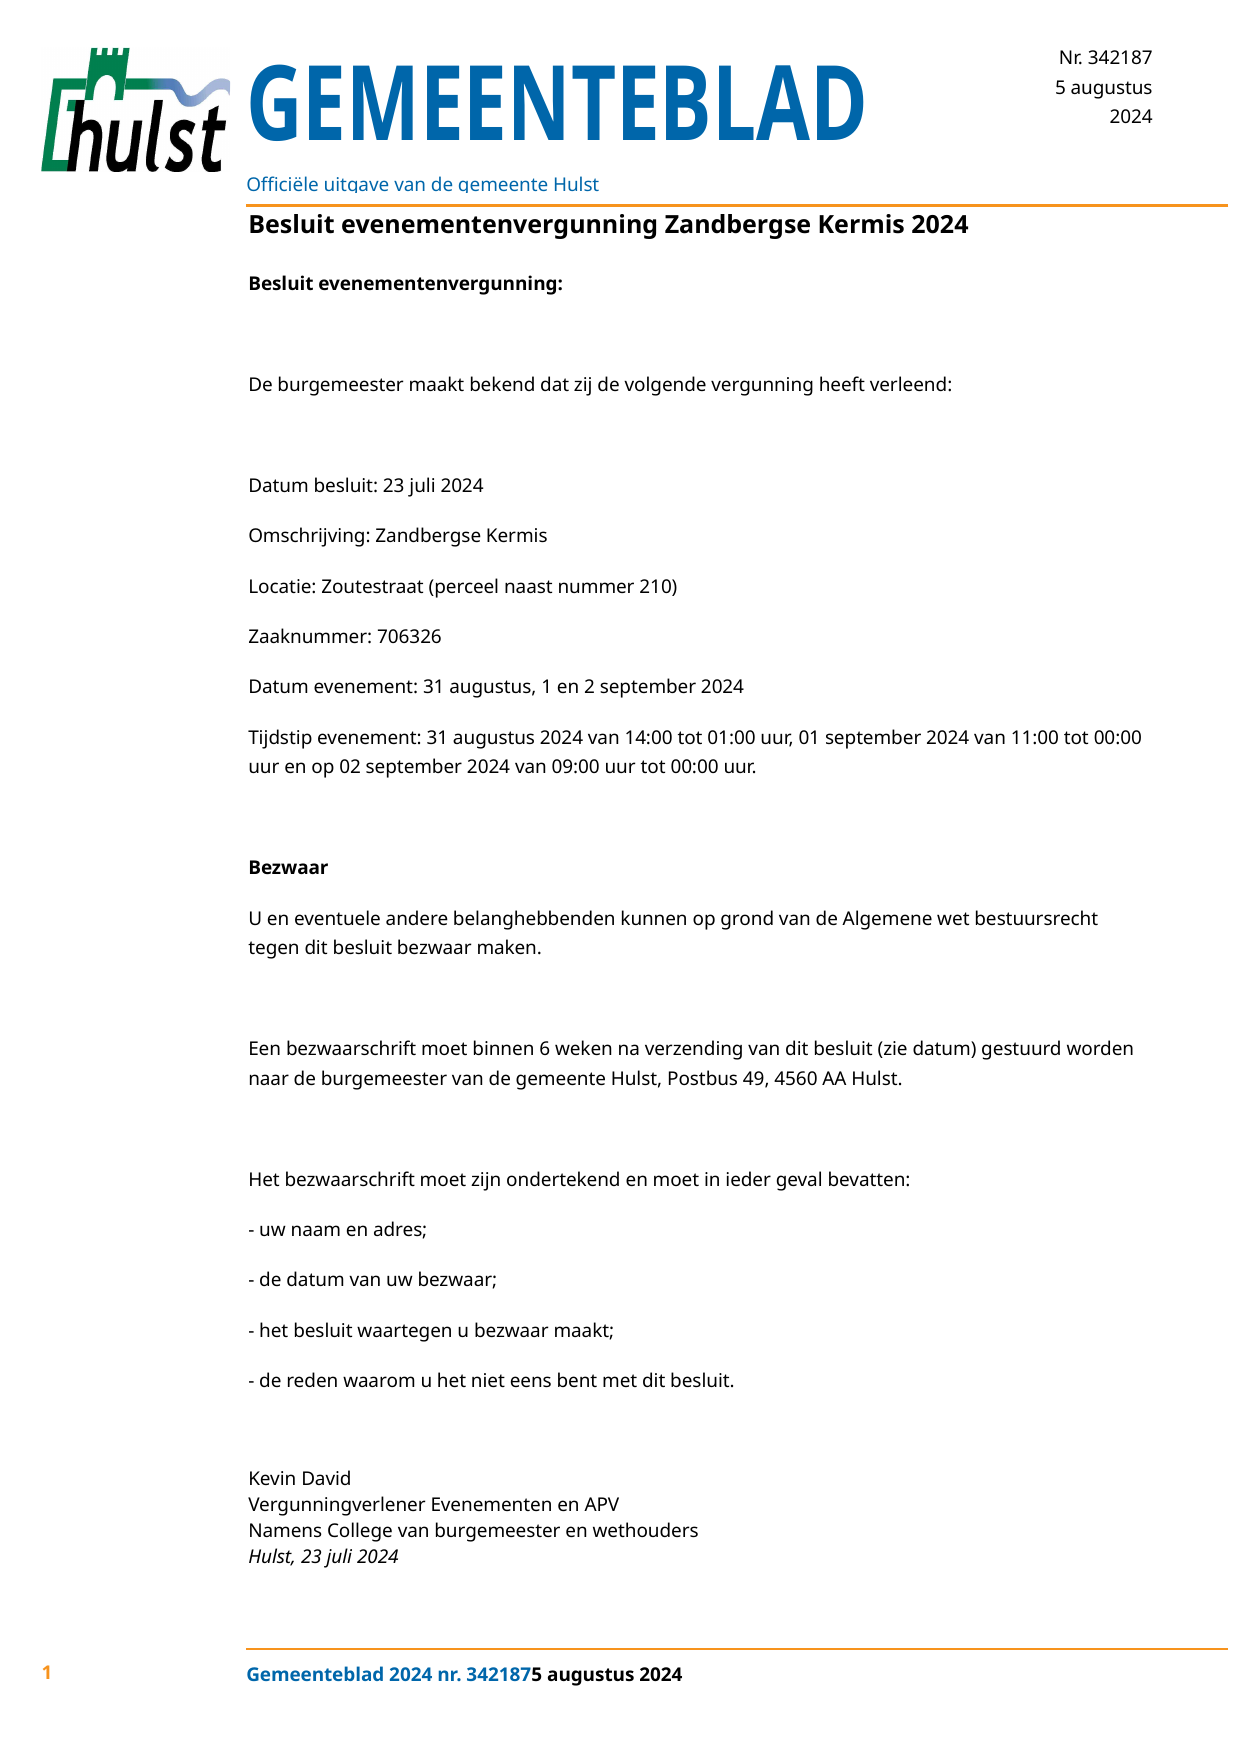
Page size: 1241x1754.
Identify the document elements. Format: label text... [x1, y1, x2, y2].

text Omschrijving: Zandbergse Kermis [248, 522, 1152, 548]
picture [41, 47, 231, 172]
text Vergunningverlener Evenementen en APV [248, 1491, 1152, 1517]
text - het besluit waartegen u bezwaar maakt; [248, 1317, 1152, 1343]
text De burgemeester maakt bekend dat zij de volgende vergunning heeft verleend: [248, 371, 1152, 397]
text - de datum van uw bezwaar; [248, 1267, 1152, 1292]
text Kevin David [248, 1466, 1152, 1491]
text - de reden waarom u het niet eens bent met dit besluit. [248, 1367, 1152, 1393]
text Hulst, 23 juli 2024 [248, 1543, 1152, 1568]
text Datum evenement: 31 augustus, 1 en 2 september 2024 [248, 674, 1152, 699]
text Datum besluit: 23 juli 2024 [248, 472, 1152, 498]
text U en eventuele andere belanghebbenden kunnen op grond van de Algemene wet bestuursrecht tegen dit besluit bezwaar maken. [248, 905, 1152, 960]
text Het bezwaarschrift moet zijn ondertekend en moet in ieder geval bevatten: [248, 1166, 1152, 1191]
text Namens College van burgemeester en wethouders [248, 1517, 1152, 1543]
text Zaaknummer: 706326 [248, 623, 1152, 649]
text - uw naam en adres; [248, 1216, 1152, 1242]
text Bezwaar [248, 854, 1152, 880]
text Een bezwaarschrift moet binnen 6 weken na verzending van dit besluit (zie datum) gestuurd worden naar de burgemeester van de gemeente Hulst, Postbus 49, 4560 AA Hulst. [248, 1035, 1152, 1091]
text Locatie: Zoutestraat (perceel naast nummer 210) [248, 573, 1152, 598]
text Besluit evenementenvergunning: [248, 270, 1152, 296]
text Tijdstip evenement: 31 augustus 2024 van 14:00 tot 01:00 uur, 01 september 2024 van 11:00 tot 00:00 uur en op 02 september 2024 van 09:00 uur tot 00:00 uur. [248, 724, 1152, 779]
text Besluit evenementenvergunning Zandbergse Kermis 2024 [248, 207, 1152, 241]
